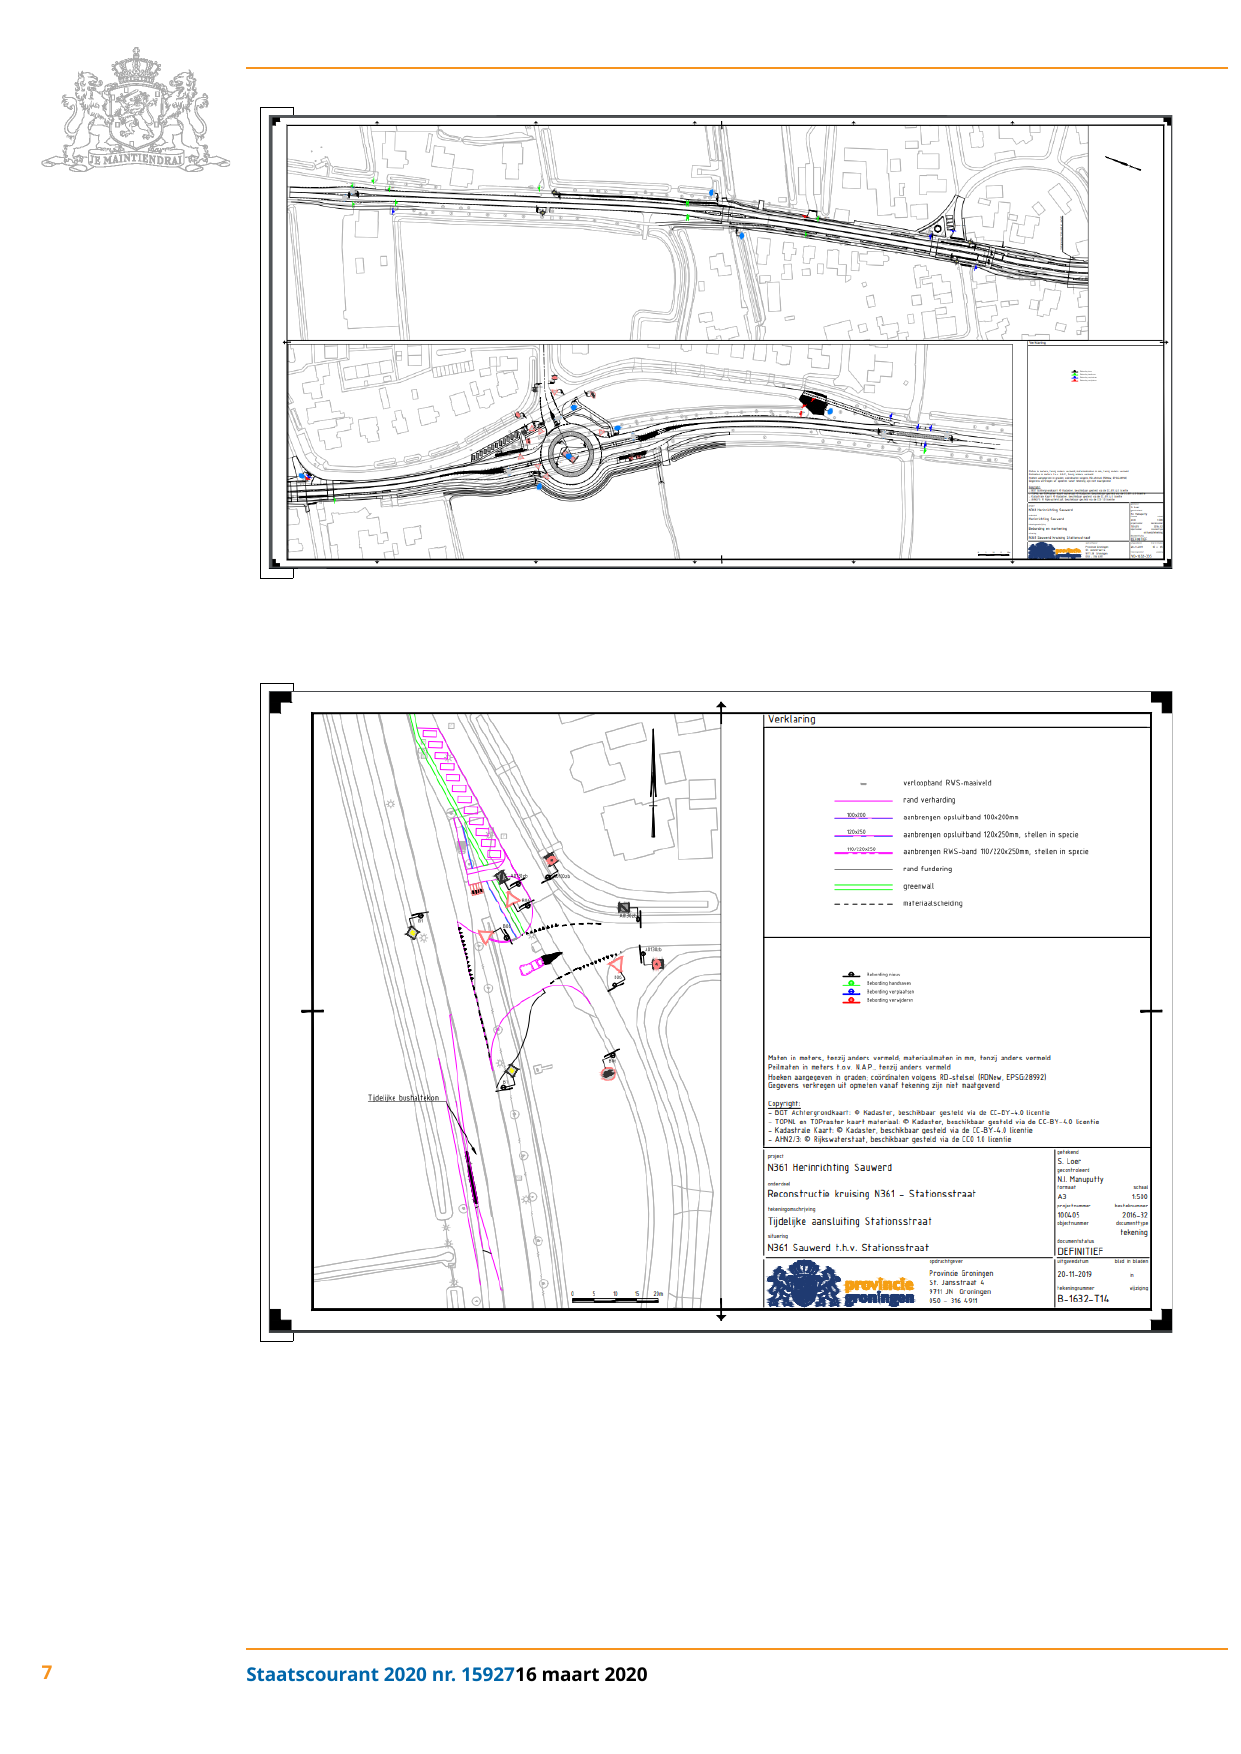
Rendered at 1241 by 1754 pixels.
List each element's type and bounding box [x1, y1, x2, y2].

picture [41, 47, 231, 172]
picture [268, 691, 1173, 1333]
picture [268, 115, 1173, 569]
